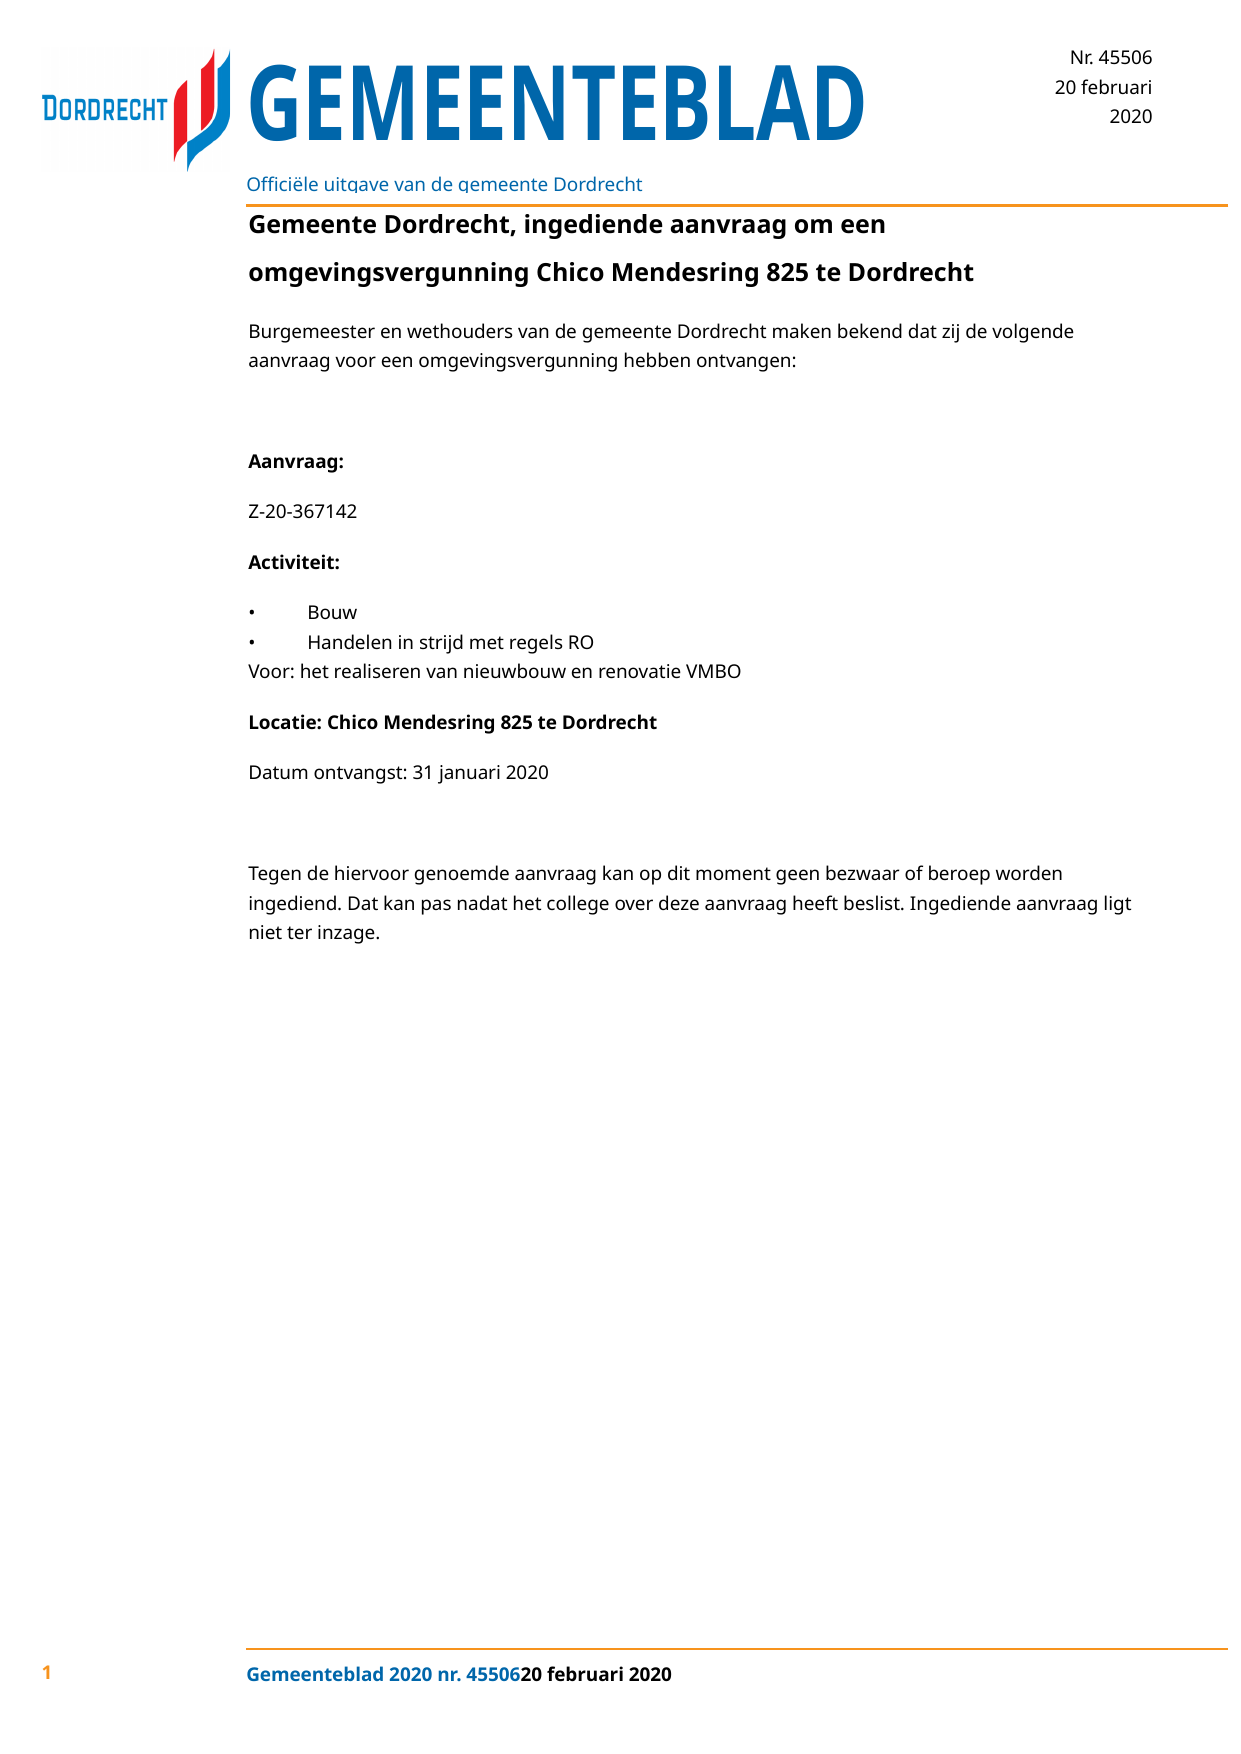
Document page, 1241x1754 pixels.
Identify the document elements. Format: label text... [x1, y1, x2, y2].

text Activiteit: [248, 549, 1152, 575]
text Z-20-367142 [248, 499, 1152, 524]
list Handelen in strijd met regels RO [248, 629, 1152, 655]
text Datum ontvangst: 31 januari 2020 [248, 759, 1152, 785]
text Gemeente Dordrecht, ingediende aanvraag om een omgevingsvergunning Chico Mendesring 825 te Dordrecht [248, 207, 1152, 288]
text Burgemeester en wethouders van de gemeente Dordrecht maken bekend dat zij de volgende aanvraag voor een omgevingsvergunning hebben ontvangen: [248, 318, 1152, 373]
picture [41, 47, 231, 172]
text Voor: het realiseren van nieuwbouw en renovatie VMBO [248, 659, 1152, 684]
text Locatie: Chico Mendesring 825 te Dordrecht [248, 709, 1152, 735]
text Aanvraag: [248, 448, 1152, 474]
text Tegen de hiervoor genoemde aanvraag kan op dit moment geen bezwaar of beroep worden ingediend. Dat kan pas nadat het college over deze aanvraag heeft beslist. Ingediende aanvraag ligt niet ter inzage. [248, 860, 1152, 945]
list Bouw [248, 599, 1152, 625]
